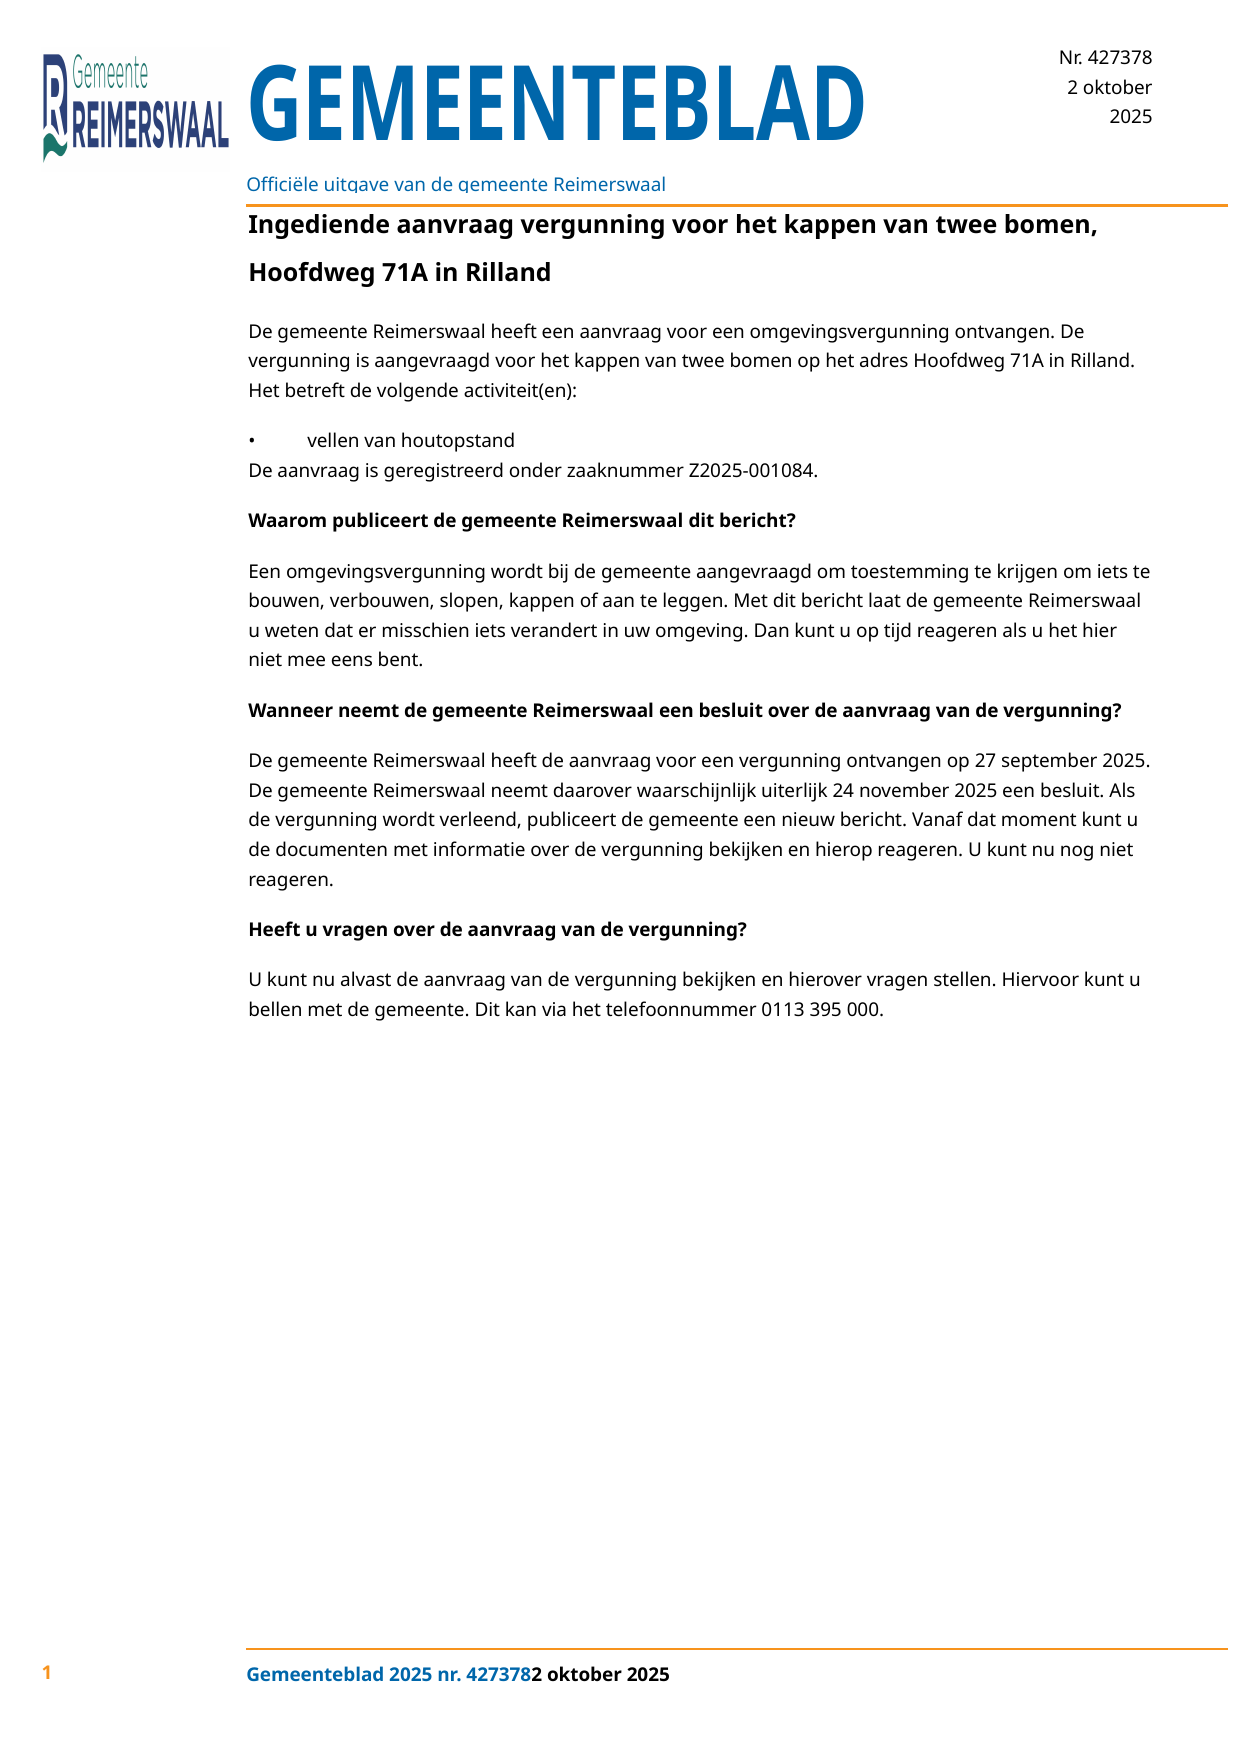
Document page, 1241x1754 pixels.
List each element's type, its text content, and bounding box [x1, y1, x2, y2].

text Heeft u vragen over de aanvraag van de vergunning? [248, 916, 1152, 942]
text Ingediende aanvraag vergunning voor het kappen van twee bomen, Hoofdweg 71A in Rilland [248, 207, 1152, 288]
text De gemeente Reimerswaal heeft een aanvraag voor een omgevingsvergunning ontvangen. De vergunning is aangevraagd voor het kappen van twee bomen op het adres Hoofdweg 71A in Rilland. Het betreft de volgende activiteit(en): [248, 318, 1152, 403]
text U kunt nu alvast de aanvraag van de vergunning bekijken en hierover vragen stellen. Hiervoor kunt u bellen met de gemeente. Dit kan via het telefoonnummer 0113 395 000. [248, 967, 1152, 1022]
list vellen van houtopstand [248, 427, 1152, 453]
text De aanvraag is geregistreerd onder zaaknummer Z2025-001084. [248, 457, 1152, 483]
text De gemeente Reimerswaal heeft de aanvraag voor een vergunning ontvangen op 27 september 2025. De gemeente Reimerswaal neemt daarover waarschijnlijk uiterlijk 24 november 2025 een besluit. Als de vergunning wordt verleend, publiceert de gemeente een nieuw bericht. Vanaf dat moment kunt u de documenten met informatie over de vergunning bekijken en hierop reageren. U kunt nu nog niet reageren. [248, 747, 1152, 892]
text Waarom publiceert de gemeente Reimerswaal dit bericht? [248, 507, 1152, 533]
text Wanneer neemt de gemeente Reimerswaal een besluit over de aanvraag van de vergunning? [248, 697, 1152, 723]
text Een omgevingsvergunning wordt bij de gemeente aangevraagd om toestemming te krijgen om iets te bouwen, verbouwen, slopen, kappen of aan te leggen. Met dit bericht laat de gemeente Reimerswaal u weten dat er misschien iets verandert in uw omgeving. Dan kunt u op tijd reageren als u het hier niet mee eens bent. [248, 558, 1152, 672]
picture [41, 47, 231, 172]
